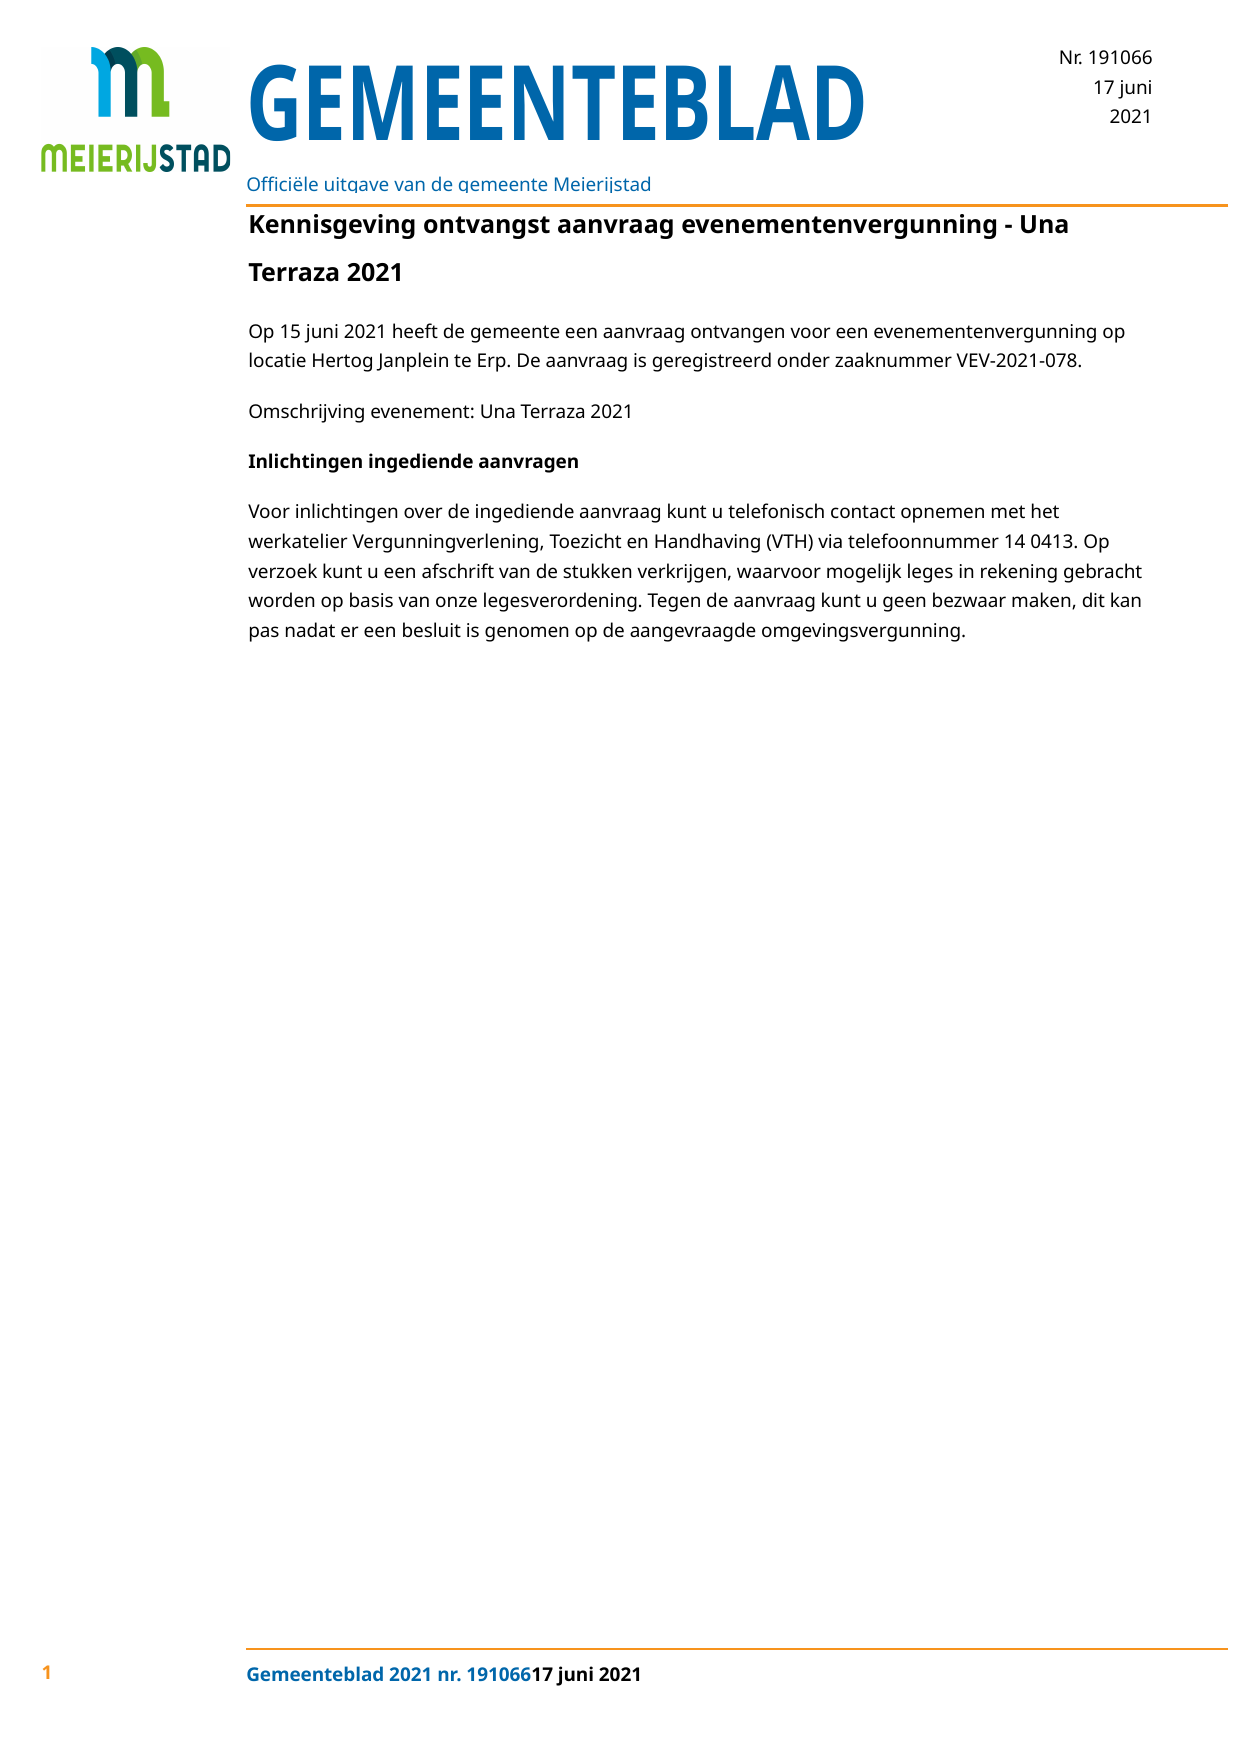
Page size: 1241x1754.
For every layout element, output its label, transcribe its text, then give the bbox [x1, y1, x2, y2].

text Kennisgeving ontvangst aanvraag evenementenvergunning - Una Terraza 2021 [248, 207, 1152, 288]
text Op 15 juni 2021 heeft de gemeente een aanvraag ontvangen voor een evenementenvergunning op locatie Hertog Janplein te Erp. De aanvraag is geregistreerd onder zaaknummer VEV-2021-078. [248, 318, 1152, 373]
picture [41, 47, 231, 172]
text Voor inlichtingen over de ingediende aanvraag kunt u telefonisch contact opnemen met het werkatelier Vergunningverlening, Toezicht en Handhaving (VTH) via telefoonnummer 14 0413. Op verzoek kunt u een afschrift van de stukken verkrijgen, waarvoor mogelijk leges in rekening gebracht worden op basis van onze legesverordening. Tegen de aanvraag kunt u geen bezwaar maken, dit kan pas nadat er een besluit is genomen op de aangevraagde omgevingsvergunning. [248, 499, 1152, 643]
text Inlichtingen ingediende aanvragen [248, 448, 1152, 474]
text Omschrijving evenement: Una Terraza 2021 [248, 398, 1152, 424]
